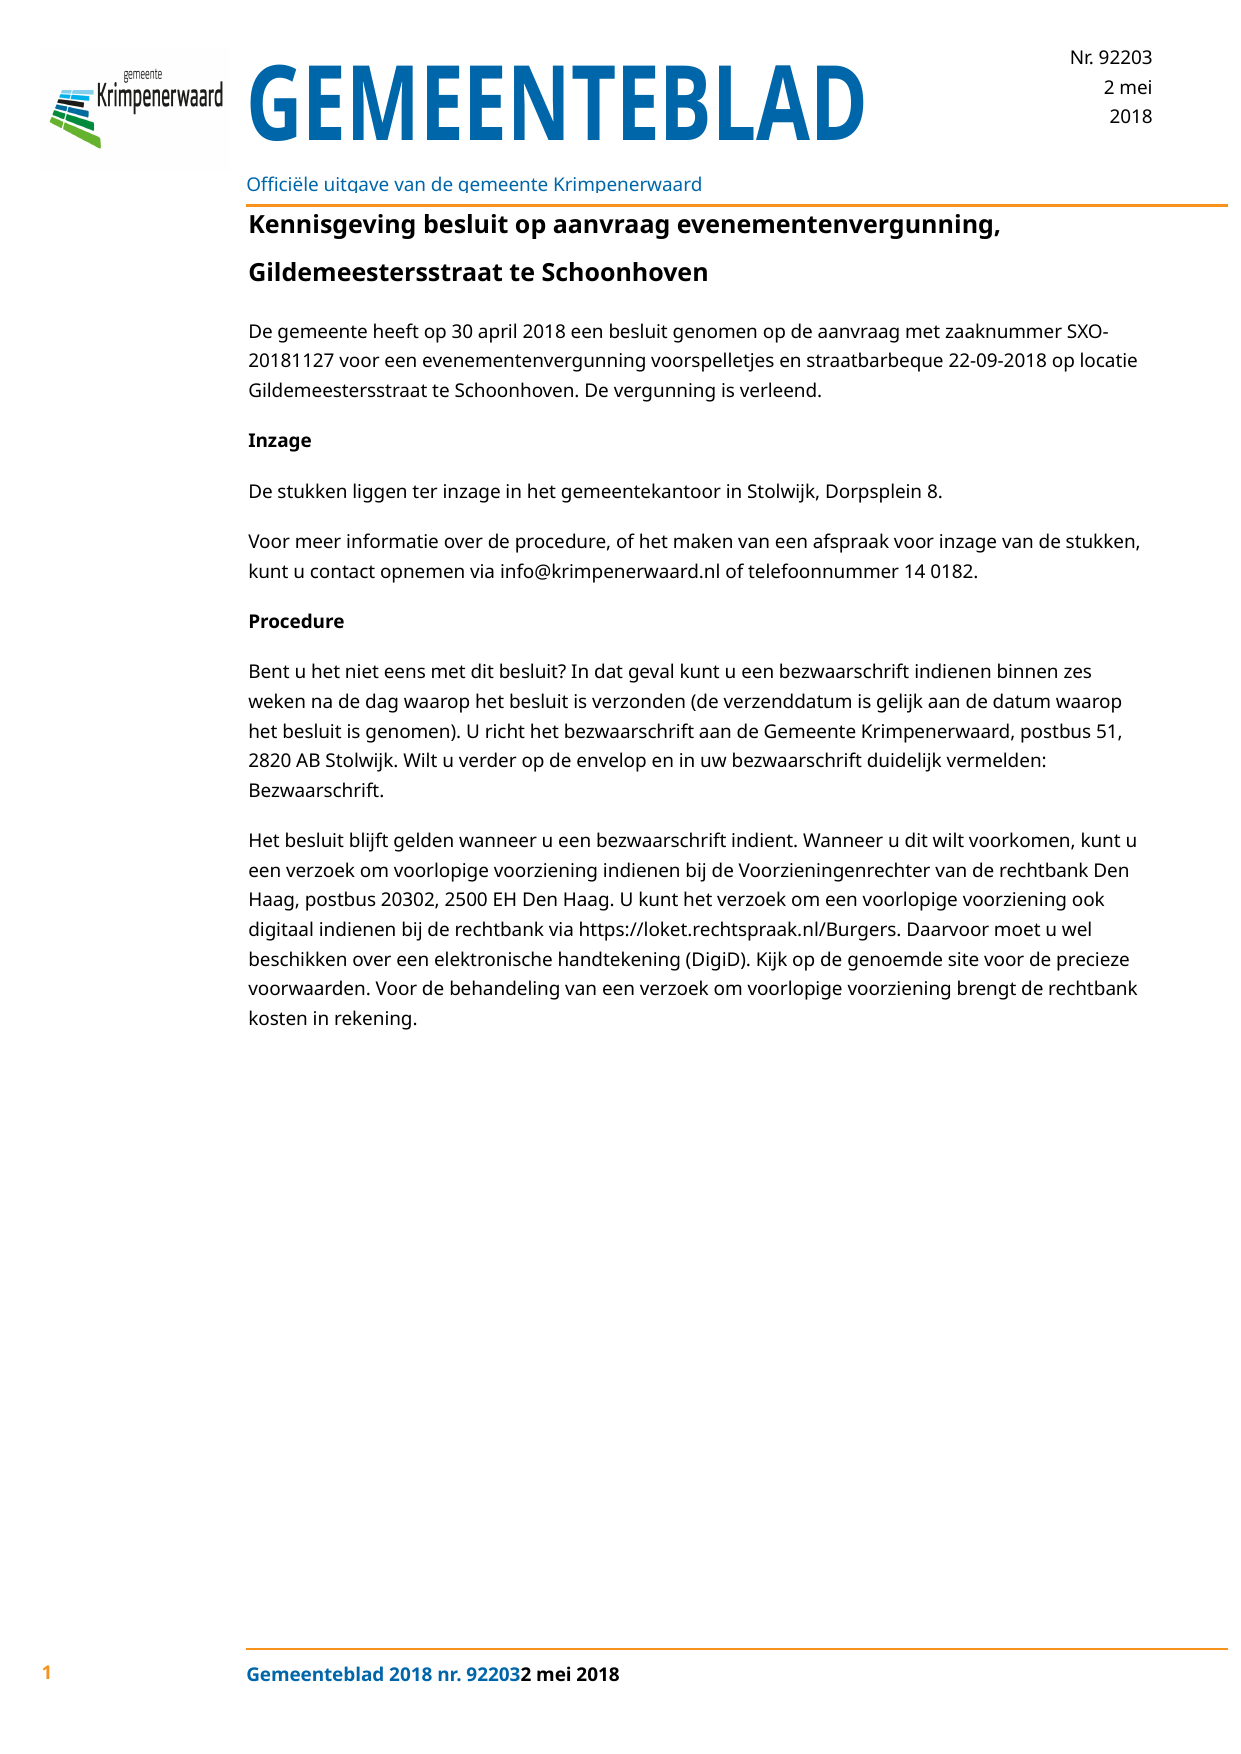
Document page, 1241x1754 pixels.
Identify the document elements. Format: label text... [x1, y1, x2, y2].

text Inzage [248, 427, 1152, 453]
text Het besluit blijft gelden wanneer u een bezwaarschrift indient. Wanneer u dit wilt voorkomen, kunt u een verzoek om voorlopige voorziening indienen bij de Voorzieningenrechter van de rechtbank Den Haag, postbus 20302, 2500 EH Den Haag. U kunt het verzoek om een voorlopige voorziening ook digitaal indienen bij de rechtbank via https://loket.rechtspraak.nl/Burgers. Daarvoor moet u wel beschikken over een elektronische handtekening (DigiD). Kijk op de genoemde site voor de precieze voorwaarden. Voor de behandeling van een verzoek om voorlopige voorziening brengt de rechtbank kosten in rekening. [248, 827, 1152, 1031]
text De gemeente heeft op 30 april 2018 een besluit genomen op de aanvraag met zaaknummer SXO-20181127 voor een evenementenvergunning voorspelletjes en straatbarbeque 22-09-2018 op locatie Gildemeestersstraat te Schoonhoven. De vergunning is verleend. [248, 318, 1152, 403]
text De stukken liggen ter inzage in het gemeentekantoor in Stolwijk, Dorpsplein 8. [248, 478, 1152, 504]
text Voor meer informatie over de procedure, of het maken van een afspraak voor inzage van de stukken, kunt u contact opnemen via info@krimpenerwaard.nl of telefoonnummer 14 0182. [248, 528, 1152, 584]
picture [41, 47, 231, 172]
text Procedure [248, 608, 1152, 634]
text Bent u het niet eens met dit besluit? In dat geval kunt u een bezwaarschrift indienen binnen zes weken na de dag waarop het besluit is verzonden (de verzenddatum is gelijk aan de datum waarop het besluit is genomen). U richt het bezwaarschrift aan de Gemeente Krimpenerwaard, postbus 51, 2820 AB Stolwijk. Wilt u verder op de envelop en in uw bezwaarschrift duidelijk vermelden: Bezwaarschrift. [248, 659, 1152, 803]
text Kennisgeving besluit op aanvraag evenementenvergunning, Gildemeestersstraat te Schoonhoven [248, 207, 1152, 288]
